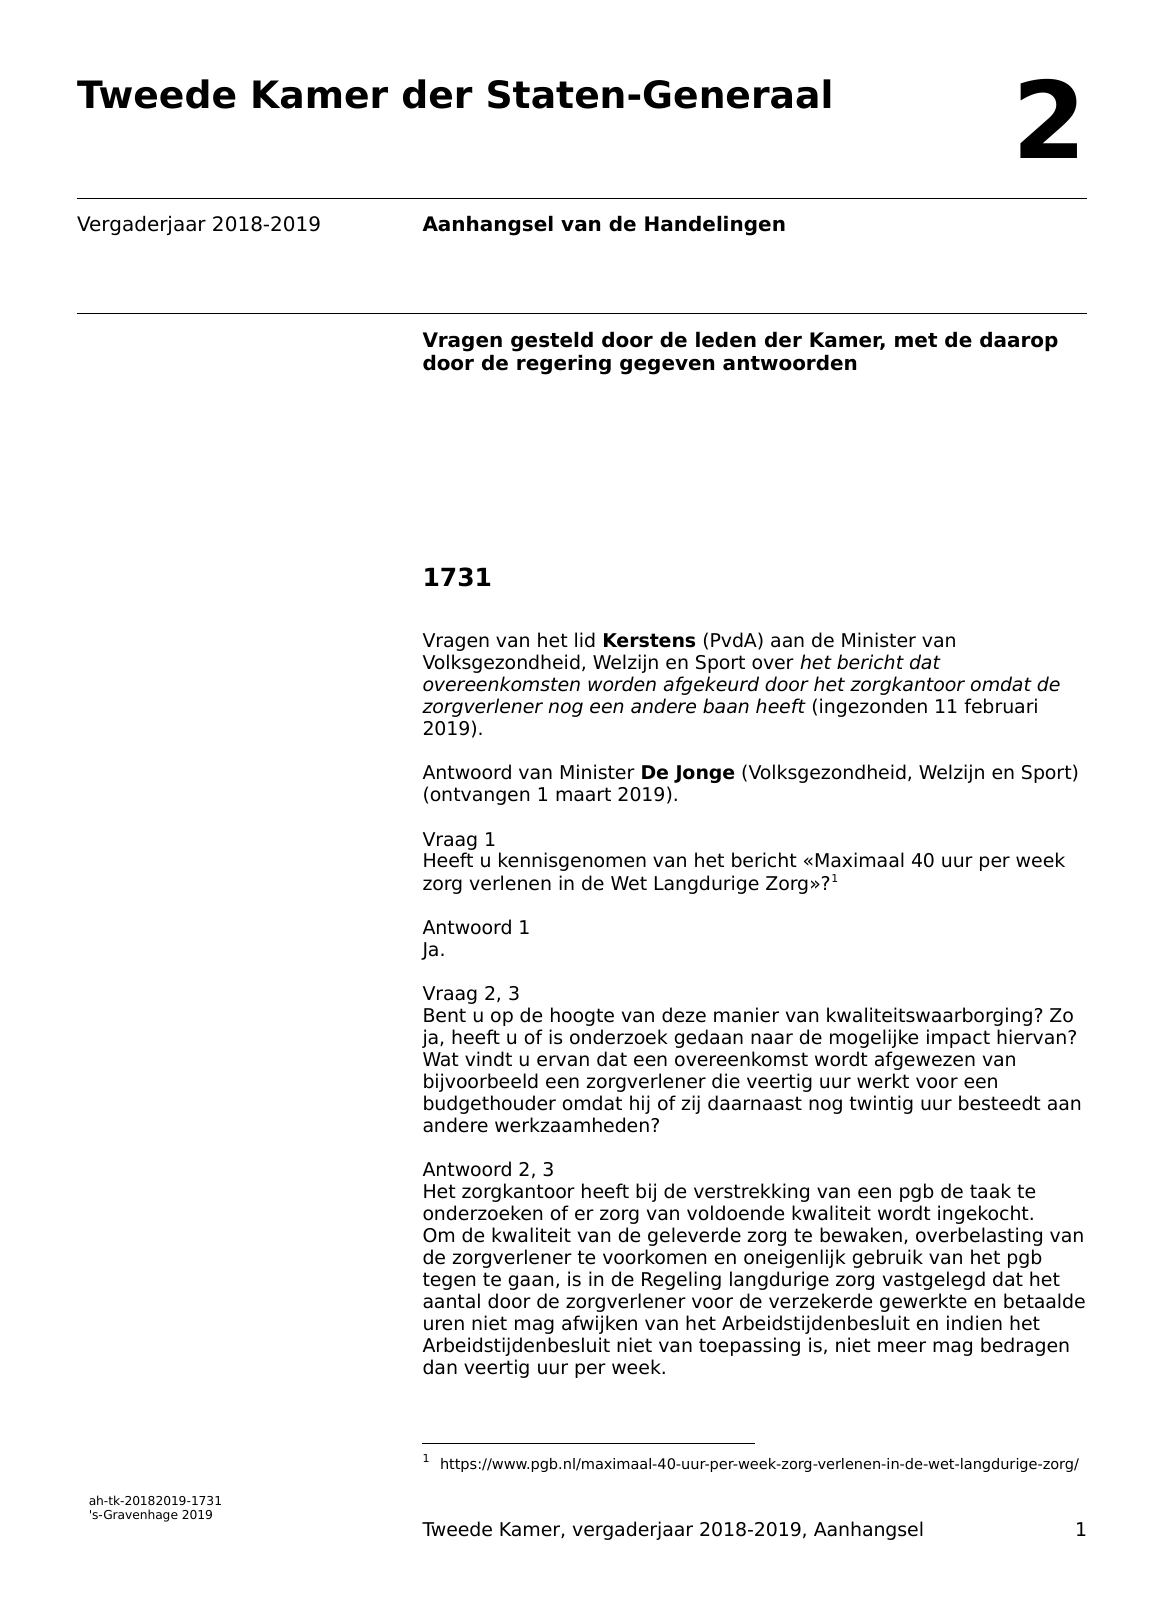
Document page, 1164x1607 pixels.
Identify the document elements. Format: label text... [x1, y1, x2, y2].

table_cell Aanhangsel van de Handelingen [422, 199, 1087, 313]
text Om de kwaliteit van de geleverde zorg te bewaken, overbelasting van de zorgverlener te voorkomen en oneigenlijk gebruik van het pgb tegen te gaan, is in de Regeling langdurige zorg vastgelegd dat het aantal door de zorgverlener voor de verzekerde gewerkte en betaalde uren niet mag afwijken van het Arbeidstijdenbesluit en indien het Arbeidstijdenbesluit niet van toepassing is, niet meer mag bedragen dan veertig uur per week. [422, 1225, 1087, 1378]
text Vraag 2, 3 [422, 983, 1087, 1005]
text Het zorgkantoor heeft bij de verstrekking van een pgb de taak te onderzoeken of er zorg van voldoende kwaliteit wordt ingekocht. [422, 1181, 1087, 1225]
text Antwoord 1 [422, 917, 1087, 938]
table_cell Vergaderjaar 2018-2019 [77, 199, 422, 313]
table_header 2 [886, 59, 1087, 198]
text Ja. [422, 938, 1087, 961]
table_cell Vragen gesteld door de leden der Kamer, met de daarop door de regering gegeven antwoorden [422, 314, 1087, 375]
text 1731 [422, 563, 1087, 592]
text Bent u op de hoogte van deze manier van kwaliteitswaarborging? Zo ja, heeft u of is onderzoek gedaan naar de mogelijke impact hiervan? [422, 1005, 1087, 1049]
table_cell [77, 314, 422, 375]
table_header Tweede Kamer der Staten-Generaal [77, 59, 886, 198]
text Heeft u kennisgenomen van het bericht «Maximaal 40 uur per week zorg verlenen in de Wet Langdurige Zorg»? [422, 850, 1087, 894]
text Vraag 1 [422, 828, 1087, 850]
text Antwoord 2, 3 [422, 1159, 1087, 1181]
text 's-Gravenhage 2019 [88, 1508, 323, 1522]
text https://www.pgb.nl/maximaal-40-uur-per-week-zorg-verlenen-in-de-wet-langdurige-zorg/ [422, 1452, 1087, 1474]
text Wat vindt u ervan dat een overeenkomst wordt afgewezen van bijvoorbeeld een zorgverlener die veertig uur werkt voor een budgethouder omdat hij of zij daarnaast nog twintig uur besteedt aan andere werkzaamheden? [422, 1049, 1087, 1137]
text ah-tk-20182019-1731 [88, 1494, 323, 1508]
text Vragen van het lid Kerstens (PvdA) aan de Minister van Volksgezondheid, Welzijn en Sport over het bericht dat overeenkomsten worden afgekeurd door het zorgkantoor omdat de zorgverlener nog een andere baan heeft (ingezonden 11 februari 2019). [422, 630, 1087, 740]
text Antwoord van Minister De Jonge (Volksgezondheid, Welzijn en Sport) (ontvangen 1 maart 2019). [422, 762, 1087, 806]
